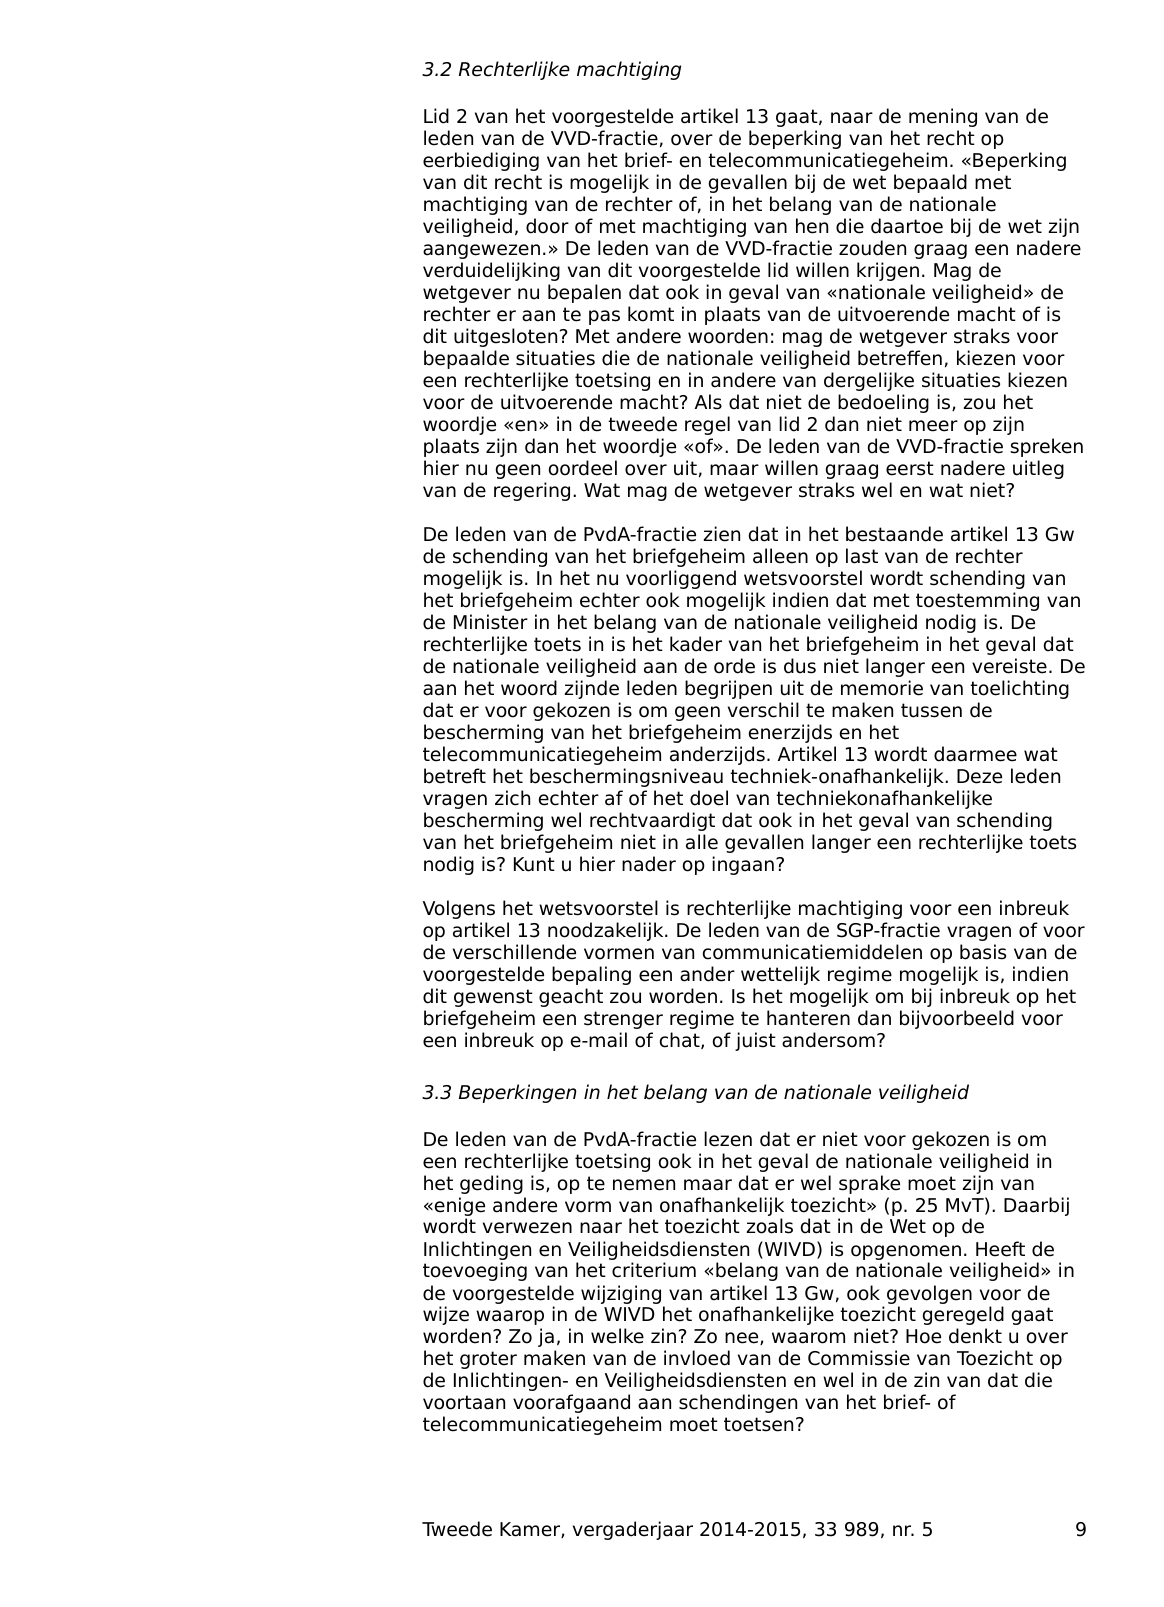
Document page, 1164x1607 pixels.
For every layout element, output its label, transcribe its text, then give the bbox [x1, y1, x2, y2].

text Lid 2 van het voorgestelde artikel 13 gaat, naar de mening van de leden van de VVD-fractie, over de beperking van het recht op eerbiediging van het brief- en telecommunicatiegeheim. «Beperking van dit recht is mogelijk in de gevallen bij de wet bepaald met machtiging van de rechter of, in het belang van de nationale veiligheid, door of met machtiging van hen die daartoe bij de wet zijn aangewezen.» De leden van de VVD-fractie zouden graag een nadere verduidelijking van dit voorgestelde lid willen krijgen. Mag de wetgever nu bepalen dat ook in geval van «nationale veiligheid» de rechter er aan te pas komt in plaats van de uitvoerende macht of is dit uitgesloten? Met andere woorden: mag de wetgever straks voor bepaalde situaties die de nationale veiligheid betreffen, kiezen voor een rechterlijke toetsing en in andere van dergelijke situaties kiezen voor de uitvoerende macht? Als dat niet de bedoeling is, zou het woordje «en» in de tweede regel van lid 2 dan niet meer op zijn plaats zijn dan het woordje «of». De leden van de VVD-fractie spreken hier nu geen oordeel over uit, maar willen graag eerst nadere uitleg van de regering. Wat mag de wetgever straks wel en wat niet? [422, 106, 1087, 502]
subtitle 3.3 Beperkingen in het belang van de nationale veiligheid [422, 1082, 1087, 1103]
text De leden van de PvdA-fractie lezen dat er niet voor gekozen is om een rechterlijke toetsing ook in het geval de nationale veiligheid in het geding is, op te nemen maar dat er wel sprake moet zijn van «enige andere vorm van onafhankelijk toezicht» (p. 25 MvT). Daarbij wordt verwezen naar het toezicht zoals dat in de Wet op de Inlichtingen en Veiligheidsdiensten (WIVD) is opgenomen. Heeft de toevoeging van het criterium «belang van de nationale veiligheid» in de voorgestelde wijziging van artikel 13 Gw, ook gevolgen voor de wijze waarop in de WIVD het onafhankelijke toezicht geregeld gaat worden? Zo ja, in welke zin? Zo nee, waarom niet? Hoe denkt u over het groter maken van de invloed van de Commissie van Toezicht op de Inlichtingen- en Veiligheidsdiensten en wel in de zin van dat die voortaan voorafgaand aan schendingen van het brief- of telecommunicatiegeheim moet toetsen? [422, 1128, 1087, 1436]
text De leden van de PvdA-fractie zien dat in het bestaande artikel 13 Gw de schending van het briefgeheim alleen op last van de rechter mogelijk is. In het nu voorliggend wetsvoorstel wordt schending van het briefgeheim echter ook mogelijk indien dat met toestemming van de Minister in het belang van de nationale veiligheid nodig is. De rechterlijke toets in is het kader van het briefgeheim in het geval dat de nationale veiligheid aan de orde is dus niet langer een vereiste. De aan het woord zijnde leden begrijpen uit de memorie van toelichting dat er voor gekozen is om geen verschil te maken tussen de bescherming van het briefgeheim enerzijds en het telecommunicatiegeheim anderzijds. Artikel 13 wordt daarmee wat betreft het beschermingsniveau techniek-onafhankelijk. Deze leden vragen zich echter af of het doel van techniekonafhankelijke bescherming wel rechtvaardigt dat ook in het geval van schending van het briefgeheim niet in alle gevallen langer een rechterlijke toets nodig is? Kunt u hier nader op ingaan? [422, 524, 1087, 876]
subtitle 3.2 Rechterlijke machtiging [422, 59, 1087, 81]
text Volgens het wetsvoorstel is rechterlijke machtiging voor een inbreuk op artikel 13 noodzakelijk. De leden van de SGP-fractie vragen of voor de verschillende vormen van communicatiemiddelen op basis van de voorgestelde bepaling een ander wettelijk regime mogelijk is, indien dit gewenst geacht zou worden. Is het mogelijk om bij inbreuk op het briefgeheim een strenger regime te hanteren dan bijvoorbeeld voor een inbreuk op e-mail of chat, of juist andersom? [422, 898, 1087, 1052]
